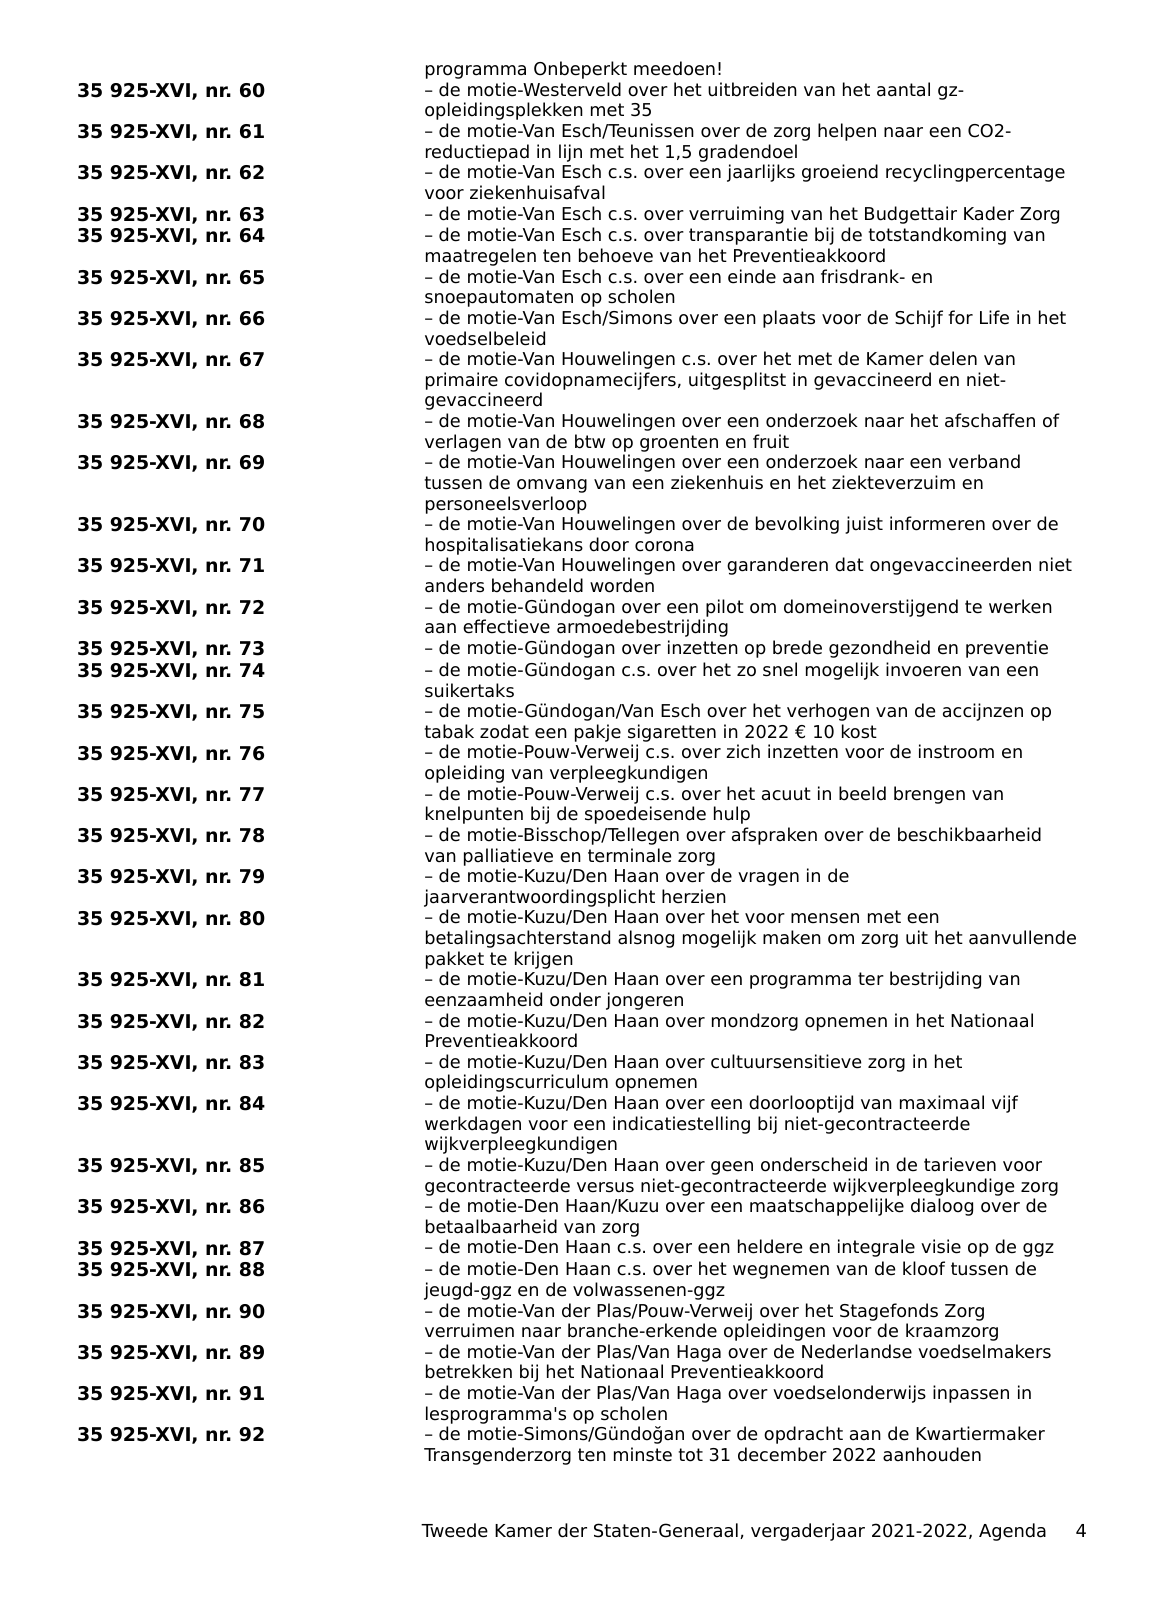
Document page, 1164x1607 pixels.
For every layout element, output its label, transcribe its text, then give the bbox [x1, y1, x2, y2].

table_cell 35 925-XVI, nr. 91 [77, 1383, 401, 1424]
table_cell [401, 1342, 418, 1383]
table_cell – de motie-Van Houwelingen over garanderen dat ongevaccineerden niet anders behandeld worden [418, 555, 1087, 597]
table_cell 35 925-XVI, nr. 64 [77, 225, 401, 267]
table_cell [401, 1238, 418, 1259]
table_cell – de motie-Kuzu/Den Haan over geen onderscheid in de tarieven voor gecontracteerde versus niet-gecontracteerde wijkverpleegkundige zorg [418, 1155, 1087, 1196]
table_cell 35 925-XVI, nr. 73 [77, 638, 401, 660]
table_cell 35 925-XVI, nr. 66 [77, 308, 401, 349]
table_cell [401, 121, 418, 162]
table_cell – de motie-Kuzu/Den Haan over mondzorg opnemen in het Nationaal Preventieakkoord [418, 1011, 1087, 1052]
table_cell – de motie-Gündogan over inzetten op brede gezondheid en preventie [418, 638, 1087, 660]
table_cell 35 925-XVI, nr. 60 [77, 80, 401, 121]
table_cell 35 925-XVI, nr. 84 [77, 1093, 401, 1155]
table_cell 35 925-XVI, nr. 74 [77, 660, 401, 701]
table_cell – de motie-Van der Plas/Van Haga over voedselonderwijs inpassen in lesprogramma's op scholen [418, 1383, 1087, 1424]
table_cell [401, 1093, 418, 1155]
table_cell – de motie-Den Haan c.s. over het wegnemen van de kloof tussen de jeugd-ggz en de volwassenen-ggz [418, 1259, 1087, 1301]
table_cell – de motie-Kuzu/Den Haan over het voor mensen met een betalingsachterstand alsnog mogelijk maken om zorg uit het aanvullende pakket te krijgen [418, 908, 1087, 969]
table_cell [401, 452, 418, 514]
table_cell [401, 660, 418, 701]
table_cell – de motie-Kuzu/Den Haan over de vragen in de jaarverantwoordingsplicht herzien [418, 866, 1087, 907]
table_cell [401, 1155, 418, 1196]
table_cell 35 925-XVI, nr. 76 [77, 743, 401, 784]
table_cell – de motie-Kuzu/Den Haan over een doorlooptijd van maximaal vijf werkdagen voor een indicatiestelling bij niet-gecontracteerde wijkverpleegkundigen [418, 1093, 1087, 1155]
table_cell [401, 80, 418, 121]
table_cell [401, 969, 418, 1011]
table_cell 35 925-XVI, nr. 90 [77, 1301, 401, 1342]
table_cell – de motie-Kuzu/Den Haan over cultuursensitieve zorg in het opleidingscurriculum opnemen [418, 1052, 1087, 1093]
table_cell – de motie-Pouw-Verweij c.s. over zich inzetten voor de instroom en opleiding van verpleegkundigen [418, 743, 1087, 784]
table_cell [401, 1383, 418, 1424]
table_cell – de motie-Van Houwelingen c.s. over het met de Kamer delen van primaire covidopnamecijfers, uitgesplitst in gevaccineerd en niet-gevaccineerd [418, 349, 1087, 411]
table_cell 35 925-XVI, nr. 79 [77, 866, 401, 907]
table_cell – de motie-Van der Plas/Van Haga over de Nederlandse voedselmakers betrekken bij het Nationaal Preventieakkoord [418, 1342, 1087, 1383]
table_cell [401, 1301, 418, 1342]
table_cell – de motie-Van Esch c.s. over een jaarlijks groeiend recyclingpercentage voor ziekenhuisafval [418, 162, 1087, 203]
table_cell [77, 59, 401, 80]
table_cell 35 925-XVI, nr. 62 [77, 162, 401, 203]
table_cell – de motie-Van Houwelingen over een onderzoek naar een verband tussen de omvang van een ziekenhuis en het ziekteverzuim en personeelsverloop [418, 452, 1087, 514]
table_cell 35 925-XVI, nr. 92 [77, 1424, 401, 1466]
table_cell 35 925-XVI, nr. 72 [77, 597, 401, 638]
table_cell – de motie-Van Houwelingen over de bevolking juist informeren over de hospitalisatiekans door corona [418, 514, 1087, 555]
table_cell – de motie-Westerveld over het uitbreiden van het aantal gz-opleidingsplekken met 35 [418, 80, 1087, 121]
table_cell 35 925-XVI, nr. 70 [77, 514, 401, 555]
table_cell [401, 555, 418, 597]
table_cell [401, 267, 418, 308]
table_cell 35 925-XVI, nr. 81 [77, 969, 401, 1011]
table_cell 35 925-XVI, nr. 77 [77, 784, 401, 825]
table_cell – de motie-Van Esch c.s. over verruiming van het Budgettair Kader Zorg [418, 204, 1087, 225]
table_cell 35 925-XVI, nr. 89 [77, 1342, 401, 1383]
table_cell – de motie-Van Houwelingen over een onderzoek naar het afschaffen of verlagen van de btw op groenten en fruit [418, 411, 1087, 452]
table_cell [401, 597, 418, 638]
table_cell [401, 225, 418, 267]
table_cell [401, 1011, 418, 1052]
table_cell programma Onbeperkt meedoen! [418, 59, 1087, 80]
table_cell – de motie-Gündogan/Van Esch over het verhogen van de accijnzen op tabak zodat een pakje sigaretten in 2022 € 10 kost [418, 701, 1087, 742]
table_cell – de motie-Kuzu/Den Haan over een programma ter bestrijding van eenzaamheid onder jongeren [418, 969, 1087, 1011]
table_cell 35 925-XVI, nr. 67 [77, 349, 401, 411]
table_cell 35 925-XVI, nr. 63 [77, 204, 401, 225]
table_cell [401, 162, 418, 203]
table_cell 35 925-XVI, nr. 80 [77, 908, 401, 969]
table_cell – de motie-Van Esch c.s. over transparantie bij de totstandkoming van maatregelen ten behoeve van het Preventieakkoord [418, 225, 1087, 267]
table_cell [401, 866, 418, 907]
table_cell – de motie-Van der Plas/Pouw-Verweij over het Stagefonds Zorg verruimen naar branche-erkende opleidingen voor de kraamzorg [418, 1301, 1087, 1342]
table_cell 35 925-XVI, nr. 86 [77, 1196, 401, 1237]
table_cell 35 925-XVI, nr. 65 [77, 267, 401, 308]
table_cell – de motie-Van Esch c.s. over een einde aan frisdrank- en snoepautomaten op scholen [418, 267, 1087, 308]
table_cell – de motie-Bisschop/Tellegen over afspraken over de beschikbaarheid van palliatieve en terminale zorg [418, 825, 1087, 866]
table_cell [401, 1424, 418, 1466]
table_cell [401, 908, 418, 969]
table_cell 35 925-XVI, nr. 85 [77, 1155, 401, 1196]
table_cell 35 925-XVI, nr. 61 [77, 121, 401, 162]
table_cell – de motie-Van Esch/Simons over een plaats voor de Schijf for Life in het voedselbeleid [418, 308, 1087, 349]
table_cell [401, 1052, 418, 1093]
table_cell [401, 514, 418, 555]
table_cell [401, 1259, 418, 1301]
table_cell [401, 825, 418, 866]
table_cell – de motie-Van Esch/Teunissen over de zorg helpen naar een CO2-reductiepad in lijn met het 1,5 gradendoel [418, 121, 1087, 162]
table_cell – de motie-Den Haan c.s. over een heldere en integrale visie op de ggz [418, 1238, 1087, 1259]
table_cell [401, 743, 418, 784]
table_cell [401, 638, 418, 660]
table_cell 35 925-XVI, nr. 68 [77, 411, 401, 452]
table_cell 35 925-XVI, nr. 69 [77, 452, 401, 514]
table_cell 35 925-XVI, nr. 88 [77, 1259, 401, 1301]
table_cell [401, 411, 418, 452]
table_cell – de motie-Den Haan/Kuzu over een maatschappelijke dialoog over de betaalbaarheid van zorg [418, 1196, 1087, 1237]
table_cell 35 925-XVI, nr. 82 [77, 1011, 401, 1052]
table_cell – de motie-Pouw-Verweij c.s. over het acuut in beeld brengen van knelpunten bij de spoedeisende hulp [418, 784, 1087, 825]
table_cell [401, 59, 418, 80]
table_cell – de motie-Gündogan over een pilot om domeinoverstijgend te werken aan effectieve armoedebestrijding [418, 597, 1087, 638]
table_cell [401, 349, 418, 411]
table_cell – de motie-Simons/Gündoğan over de opdracht aan de Kwartiermaker Transgenderzorg ten minste tot 31 december 2022 aanhouden [418, 1424, 1087, 1466]
table_cell 35 925-XVI, nr. 87 [77, 1238, 401, 1259]
table_cell 35 925-XVI, nr. 71 [77, 555, 401, 597]
table_cell 35 925-XVI, nr. 83 [77, 1052, 401, 1093]
table_cell [401, 204, 418, 225]
table_cell [401, 1196, 418, 1237]
table_cell [401, 701, 418, 742]
table_cell [401, 308, 418, 349]
table_cell 35 925-XVI, nr. 75 [77, 701, 401, 742]
table_cell 35 925-XVI, nr. 78 [77, 825, 401, 866]
table_cell [401, 784, 418, 825]
table_cell – de motie-Gündogan c.s. over het zo snel mogelijk invoeren van een suikertaks [418, 660, 1087, 701]
